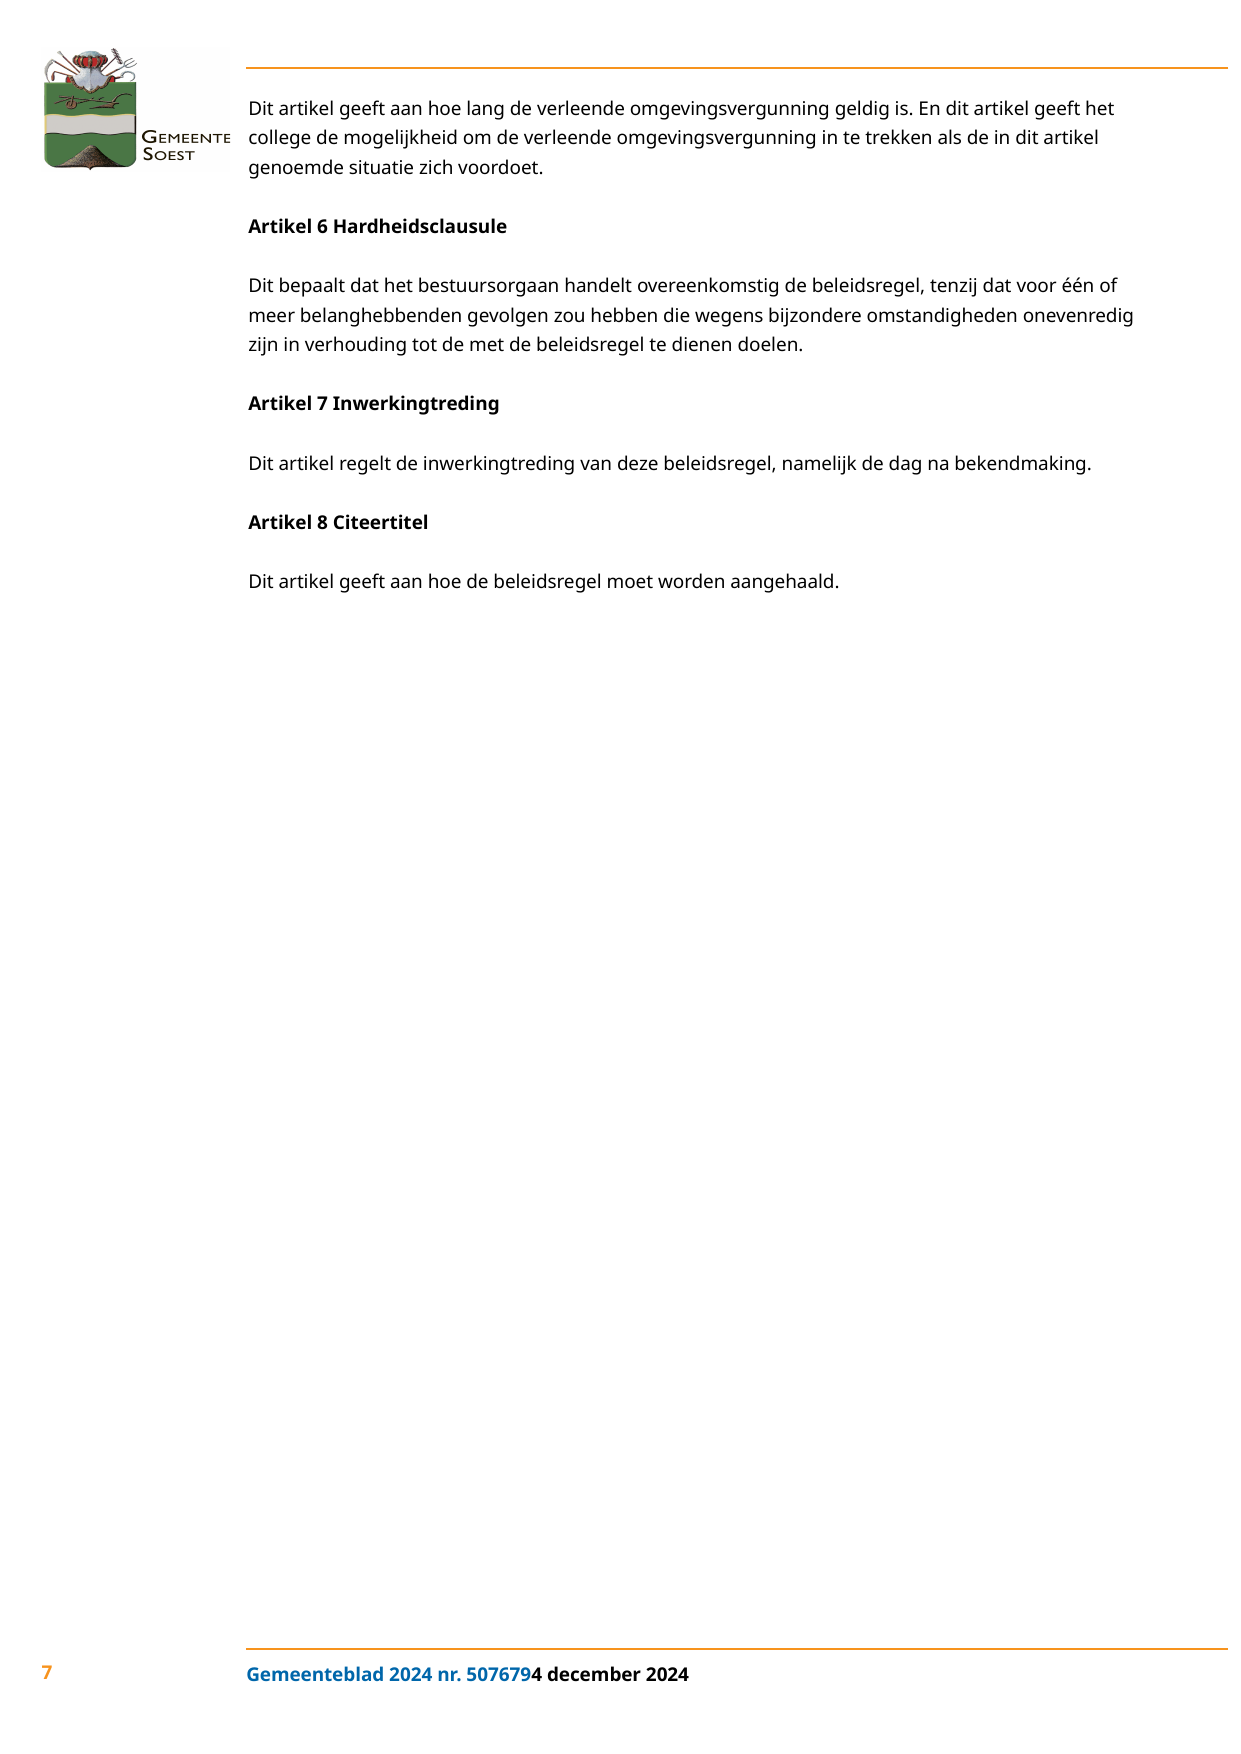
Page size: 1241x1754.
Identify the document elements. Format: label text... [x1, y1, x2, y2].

text Dit bepaalt dat het bestuursorgaan handelt overeenkomstig de beleidsregel, tenzij dat voor één of meer belanghebbenden gevolgen zou hebben die wegens bijzondere omstandigheden onevenredig zijn in verhouding tot de met de beleidsregel te dienen doelen. [248, 272, 1152, 357]
text Artikel 6 Hardheidsclausule [248, 213, 1152, 239]
text Artikel 8 Citeertitel [248, 509, 1152, 535]
text Artikel 7 Inwerkingtreding [248, 391, 1152, 416]
text Dit artikel geeft aan hoe lang de verleende omgevingsvergunning geldig is. En dit artikel geeft het college de mogelijkheid om de verleende omgevingsvergunning in te trekken als de in dit artikel genoemde situatie zich voordoet. [248, 95, 1152, 180]
picture [41, 47, 231, 172]
text Dit artikel regelt de inwerkingtreding van deze beleidsregel, namelijk de dag na bekendmaking. [248, 450, 1152, 476]
text Dit artikel geeft aan hoe de beleidsregel moet worden aangehaald. [248, 568, 1152, 594]
